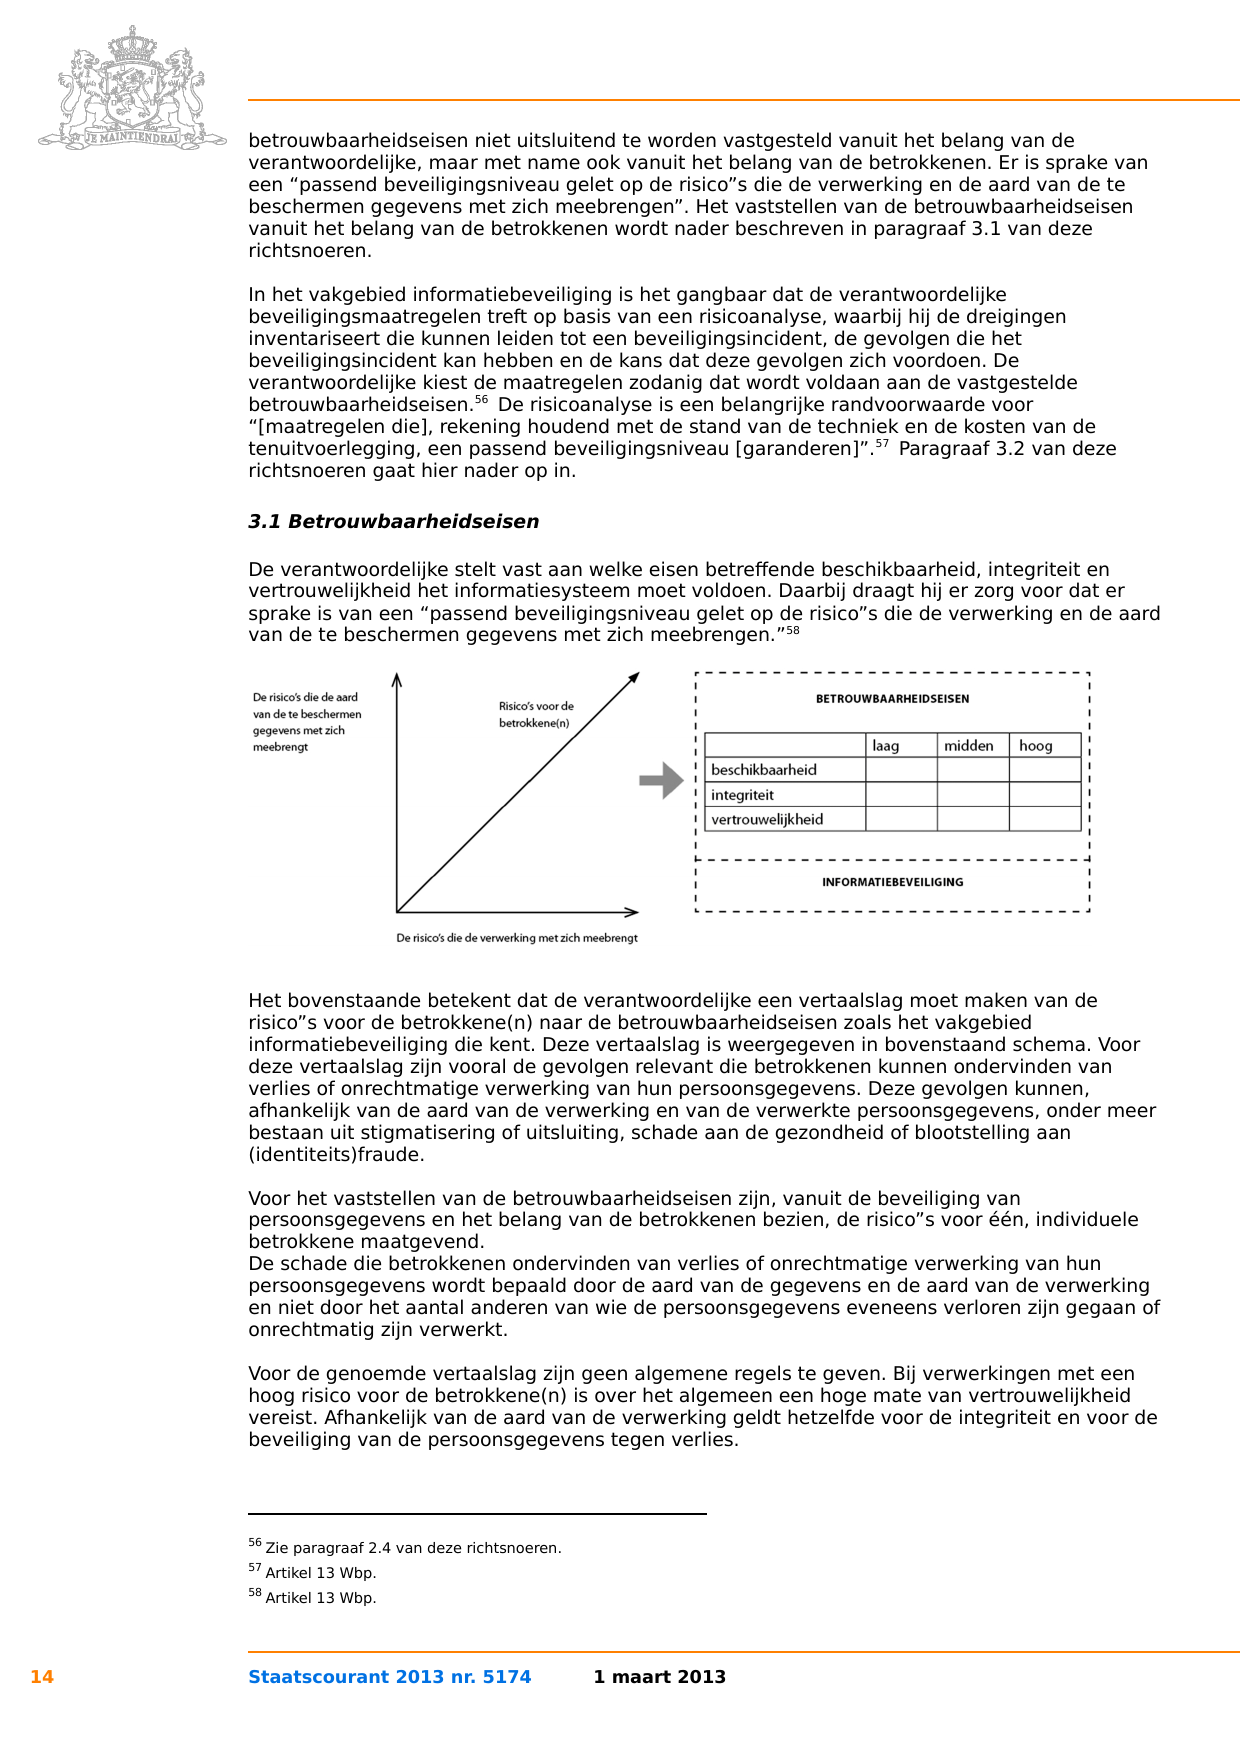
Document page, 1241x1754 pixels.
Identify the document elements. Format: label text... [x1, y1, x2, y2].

text Artikel 13 Wbp. [248, 1586, 1163, 1608]
picture [248, 668, 1093, 946]
text Voor het vaststellen van de betrouwbaarheidseisen zijn, vanuit de beveiliging van persoonsgegevens en het belang van de betrokkenen bezien, de risico”s voor één, individuele betrokkene maatgevend. [248, 1187, 1163, 1253]
text betrouwbaarheidseisen niet uitsluitend te worden vastgesteld vanuit het belang van de verantwoordelijke, maar met name ook vanuit het belang van de betrokkenen. Er is sprake van een “passend beveiligingsniveau gelet op de risico”s die de verwerking en de aard van de te beschermen gegevens met zich meebrengen”. Het vaststellen van de betrouwbaarheidseisen vanuit het belang van de betrokkenen wordt nader beschreven in paragraaf 3.1 van deze richtsnoeren. [248, 130, 1163, 262]
text Het bovenstaande betekent dat de verantwoordelijke een vertaalslag moet maken van de risico”s voor de betrokkene(n) naar de betrouwbaarheidseisen zoals het vakgebied informatiebeveiliging die kent. Deze vertaalslag is weergegeven in bovenstaand schema. Voor deze vertaalslag zijn vooral de gevolgen relevant die betrokkenen kunnen ondervinden van verlies of onrechtmatige verwerking van hun persoonsgegevens. Deze gevolgen kunnen, afhankelijk van de aard van de verwerking en van de verwerkte persoonsgegevens, onder meer bestaan uit stigmatisering of uitsluiting, schade aan de gezondheid of blootstelling aan (identiteits)fraude. [248, 990, 1163, 1166]
subtitle 3.1 Betrouwbaarheidseisen [248, 511, 1163, 533]
text In het vakgebied informatiebeveiliging is het gangbaar dat de verantwoordelijke beveiligingsmaat­regelen treft op basis van een risicoanalyse, waarbij hij de dreigingen inventariseert die kunnen leiden tot een beveiligingsincident, de gevolgen die het beveiligingsincident kan hebben en de kans dat deze gevolgen zich voordoen. De verantwoordelijke kiest de maatregelen zodanig dat wordt voldaan aan de vastgestelde betrouwbaarheidseisen. De risicoanalyse is een belangrijke randvoorwaarde voor “[maatregelen die], rekening houdend met de stand van de techniek en de kosten van de tenuitvoer­legging, een passend beveiligingsniveau [garanderen]”. Paragraaf 3.2 van deze richtsnoeren gaat hier nader op in. [248, 284, 1163, 481]
picture [38, 25, 227, 150]
text Zie paragraaf 2.4 van deze richtsnoeren. [248, 1536, 1163, 1558]
text Artikel 13 Wbp. [248, 1561, 1163, 1583]
text De schade die betrokkenen ondervinden van verlies of onrechtmatige verwerking van hun persoonsgegevens wordt bepaald door de aard van de gegevens en de aard van de verwerking en niet door het aantal anderen van wie de persoonsgegevens eveneens verloren zijn gegaan of onrechtmatig zijn verwerkt. [248, 1253, 1163, 1341]
text De verantwoordelijke stelt vast aan welke eisen betreffende beschikbaarheid, integriteit en vertrouwelijkheid het informatiesysteem moet voldoen. Daarbij draagt hij er zorg voor dat er sprake is van een “passend beveiligingsniveau gelet op de risico”s die de verwerking en de aard van de te beschermen gegevens met zich meebrengen.” [248, 558, 1163, 646]
text Voor de genoemde vertaalslag zijn geen algemene regels te geven. Bij verwerkingen met een hoog risico voor de betrokkene(n) is over het algemeen een hoge mate van vertrouwelijkheid vereist. Afhankelijk van de aard van de verwerking geldt hetzelfde voor de integriteit en voor de beveiliging van de persoonsgegevens tegen verlies. [248, 1363, 1163, 1451]
